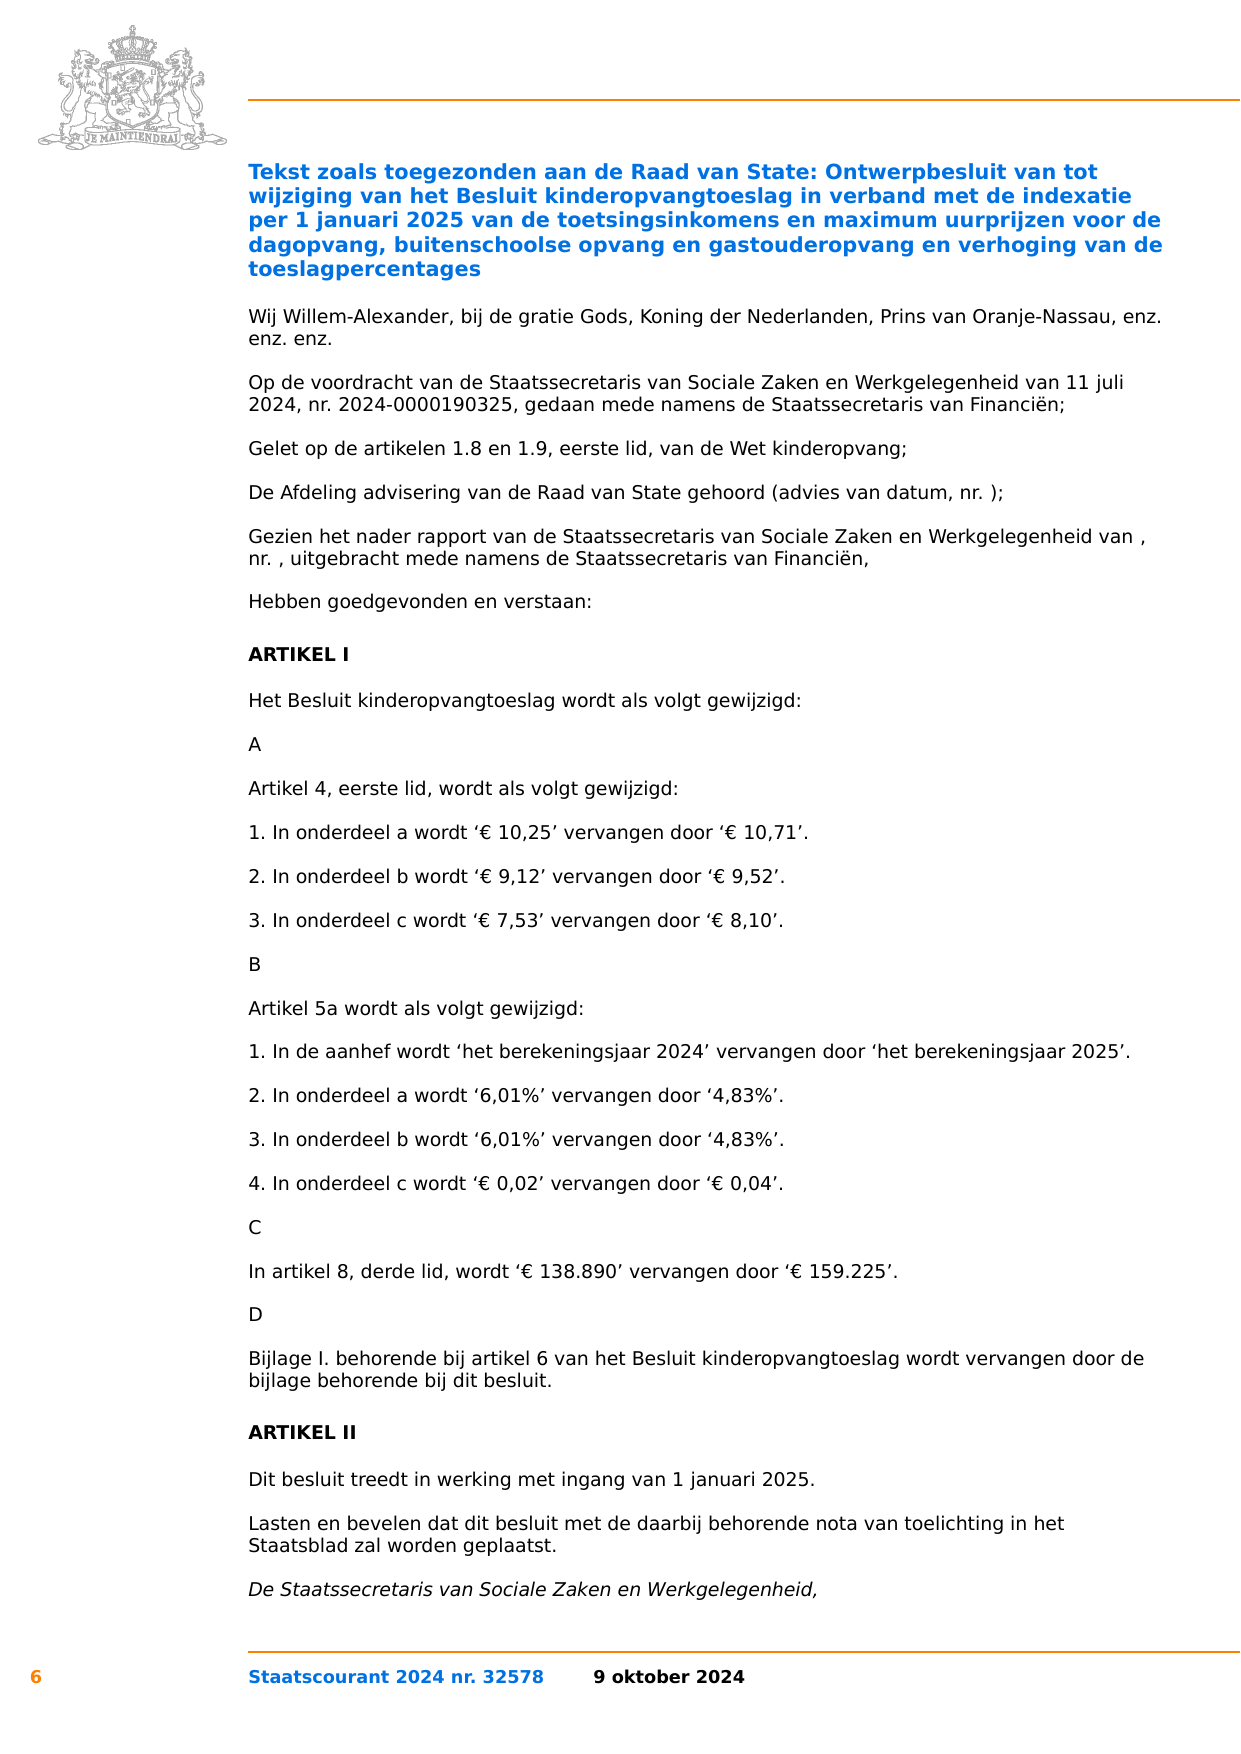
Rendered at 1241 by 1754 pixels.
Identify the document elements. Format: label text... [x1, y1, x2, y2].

text Op de voordracht van de Staatssecretaris van Sociale Zaken en Werkgelegenheid van 11 juli 2024, nr. 2024-0000190325, gedaan mede namens de Staatssecretaris van Financiën; [248, 372, 1163, 416]
text 2. In onderdeel b wordt ‘€ 9,12’ vervangen door ‘€ 9,52’. [248, 866, 1163, 888]
text D [248, 1304, 1163, 1326]
picture [38, 25, 227, 150]
text 1. In onderdeel a wordt ‘€ 10,25’ vervangen door ‘€ 10,71’. [248, 822, 1163, 844]
text De Staatssecretaris van Sociale Zaken en Werkgelegenheid, [248, 1579, 1163, 1601]
text A [248, 734, 1163, 756]
text 3. In onderdeel b wordt ‘6,01%’ vervangen door ‘4,83%’. [248, 1129, 1163, 1151]
text Het Besluit kinderopvangtoeslag wordt als volgt gewijzigd: [248, 690, 1163, 712]
text Dit besluit treedt in werking met ingang van 1 januari 2025. [248, 1469, 1163, 1491]
text Artikel 4, eerste lid, wordt als volgt gewijzigd: [248, 778, 1163, 800]
text Wij Willem-Alexander, bij de gratie Gods, Koning der Nederlanden, Prins van Oranje-Nassau, enz. enz. enz. [248, 306, 1163, 350]
text B [248, 953, 1163, 976]
text Gelet op de artikelen 1.8 en 1.9, eerste lid, van de Wet kinderopvang; [248, 438, 1163, 460]
text Hebben goedgevonden en verstaan: [248, 591, 1163, 613]
subtitle ARTIKEL II [248, 1422, 1163, 1444]
text Artikel 5a wordt als volgt gewijzigd: [248, 997, 1163, 1019]
text 3. In onderdeel c wordt ‘€ 7,53’ vervangen door ‘€ 8,10’. [248, 910, 1163, 932]
text De Afdeling advisering van de Raad van State gehoord (advies van datum, nr. ); [248, 482, 1163, 504]
text In artikel 8, derde lid, wordt ‘€ 138.890’ vervangen door ‘€ 159.225’. [248, 1261, 1163, 1282]
text 2. In onderdeel a wordt ‘6,01%’ vervangen door ‘4,83%’. [248, 1085, 1163, 1107]
subtitle ARTIKEL I [248, 643, 1163, 665]
text C [248, 1217, 1163, 1239]
text Gezien het nader rapport van de Staatssecretaris van Sociale Zaken en Werkgelegenheid van , nr. , uitgebracht mede namens de Staatssecretaris van Financiën, [248, 526, 1163, 569]
subtitle Tekst zoals toegezonden aan de Raad van State: Ontwerpbesluit van tot wijziging van het Besluit kinderopvangtoeslag in verband met de indexatie per 1 januari 2025 van de toetsingsinkomens en maximum uurprijzen voor de dagopvang, buitenschoolse opvang en gastouderopvang en verhoging van de toeslagpercentages [248, 160, 1163, 281]
text 4. In onderdeel c wordt ‘€ 0,02’ vervangen door ‘€ 0,04’. [248, 1173, 1163, 1195]
text Lasten en bevelen dat dit besluit met de daarbij behorende nota van toelichting in het Staatsblad zal worden geplaatst. [248, 1513, 1163, 1557]
text Bijlage I. behorende bij artikel 6 van het Besluit kinderopvangtoeslag wordt vervangen door de bijlage behorende bij dit besluit. [248, 1348, 1163, 1392]
text 1. In de aanhef wordt ‘het berekeningsjaar 2024’ vervangen door ‘het berekeningsjaar 2025’. [248, 1041, 1163, 1063]
